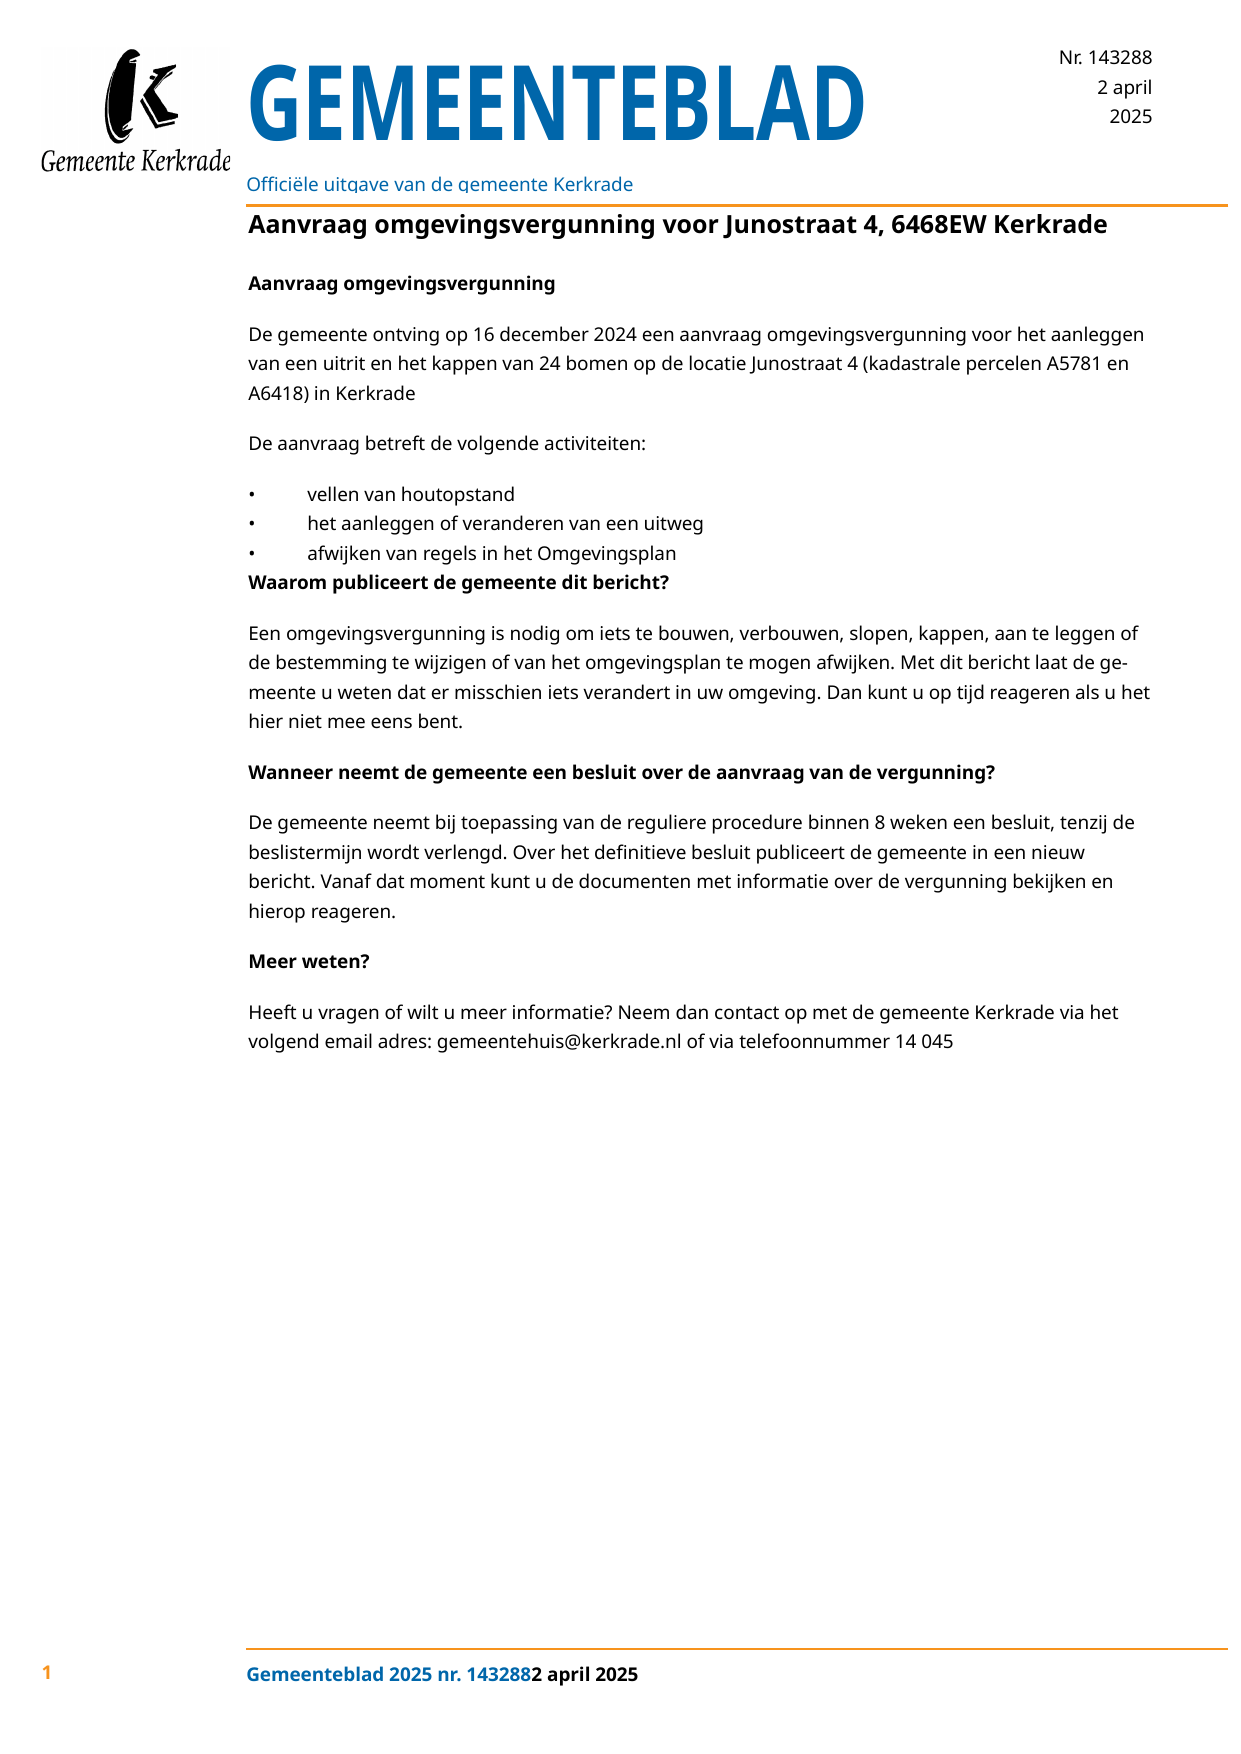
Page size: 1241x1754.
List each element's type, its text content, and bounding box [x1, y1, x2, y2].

text Aanvraag omgevingsvergunning voor Junostraat 4, 6468EW Kerkrade [248, 207, 1152, 241]
list het aanleggen of veranderen van een uitweg [248, 510, 1152, 536]
text Aanvraag omgevingsvergunning [248, 270, 1152, 296]
text Waarom publiceert de gemeente dit bericht? [248, 569, 1152, 595]
text De aanvraag betreft de volgende activiteiten: [248, 430, 1152, 456]
list afwijken van regels in het Omgevingsplan [248, 540, 1152, 566]
text De gemeente ontving op 16 december 2024 een aanvraag omgevingsvergunning voor het aanleggen van een uitrit en het kappen van 24 bomen op de locatie Junostraat 4 (kadastrale percelen A5781 en A6418) in Kerkrade [248, 321, 1152, 406]
text Wanneer neemt de gemeente een besluit over de aanvraag van de vergunning? [248, 759, 1152, 785]
picture [41, 47, 231, 172]
list vellen van houtopstand [248, 481, 1152, 506]
text Meer weten? [248, 949, 1152, 974]
text Heeft u vragen of wilt u meer informatie? Neem dan contact op met de gemeente Kerkrade via het volgend email adres: gemeentehuis@kerkrade.nl of via telefoonnummer 14 045 [248, 999, 1152, 1054]
text De gemeente neemt bij toepassing van de reguliere procedure binnen 8 weken een besluit, tenzij de beslistermijn wordt verlengd. Over het definitieve besluit publiceert de gemeente in een nieuw bericht. Vanaf dat moment kunt u de documenten met informatie over de vergunning bekijken en hierop reageren. [248, 809, 1152, 924]
text Een omgevingsvergunning is nodig om iets te bouwen, verbouwen, slopen, kappen, aan te leggen of de bestemming te wijzigen of van het omgevingsplan te mogen afwijken. Met dit bericht laat de ge- meente u weten dat er misschien iets verandert in uw omgeving. Dan kunt u op tijd reageren als u het hier niet mee eens bent. [248, 620, 1152, 734]
